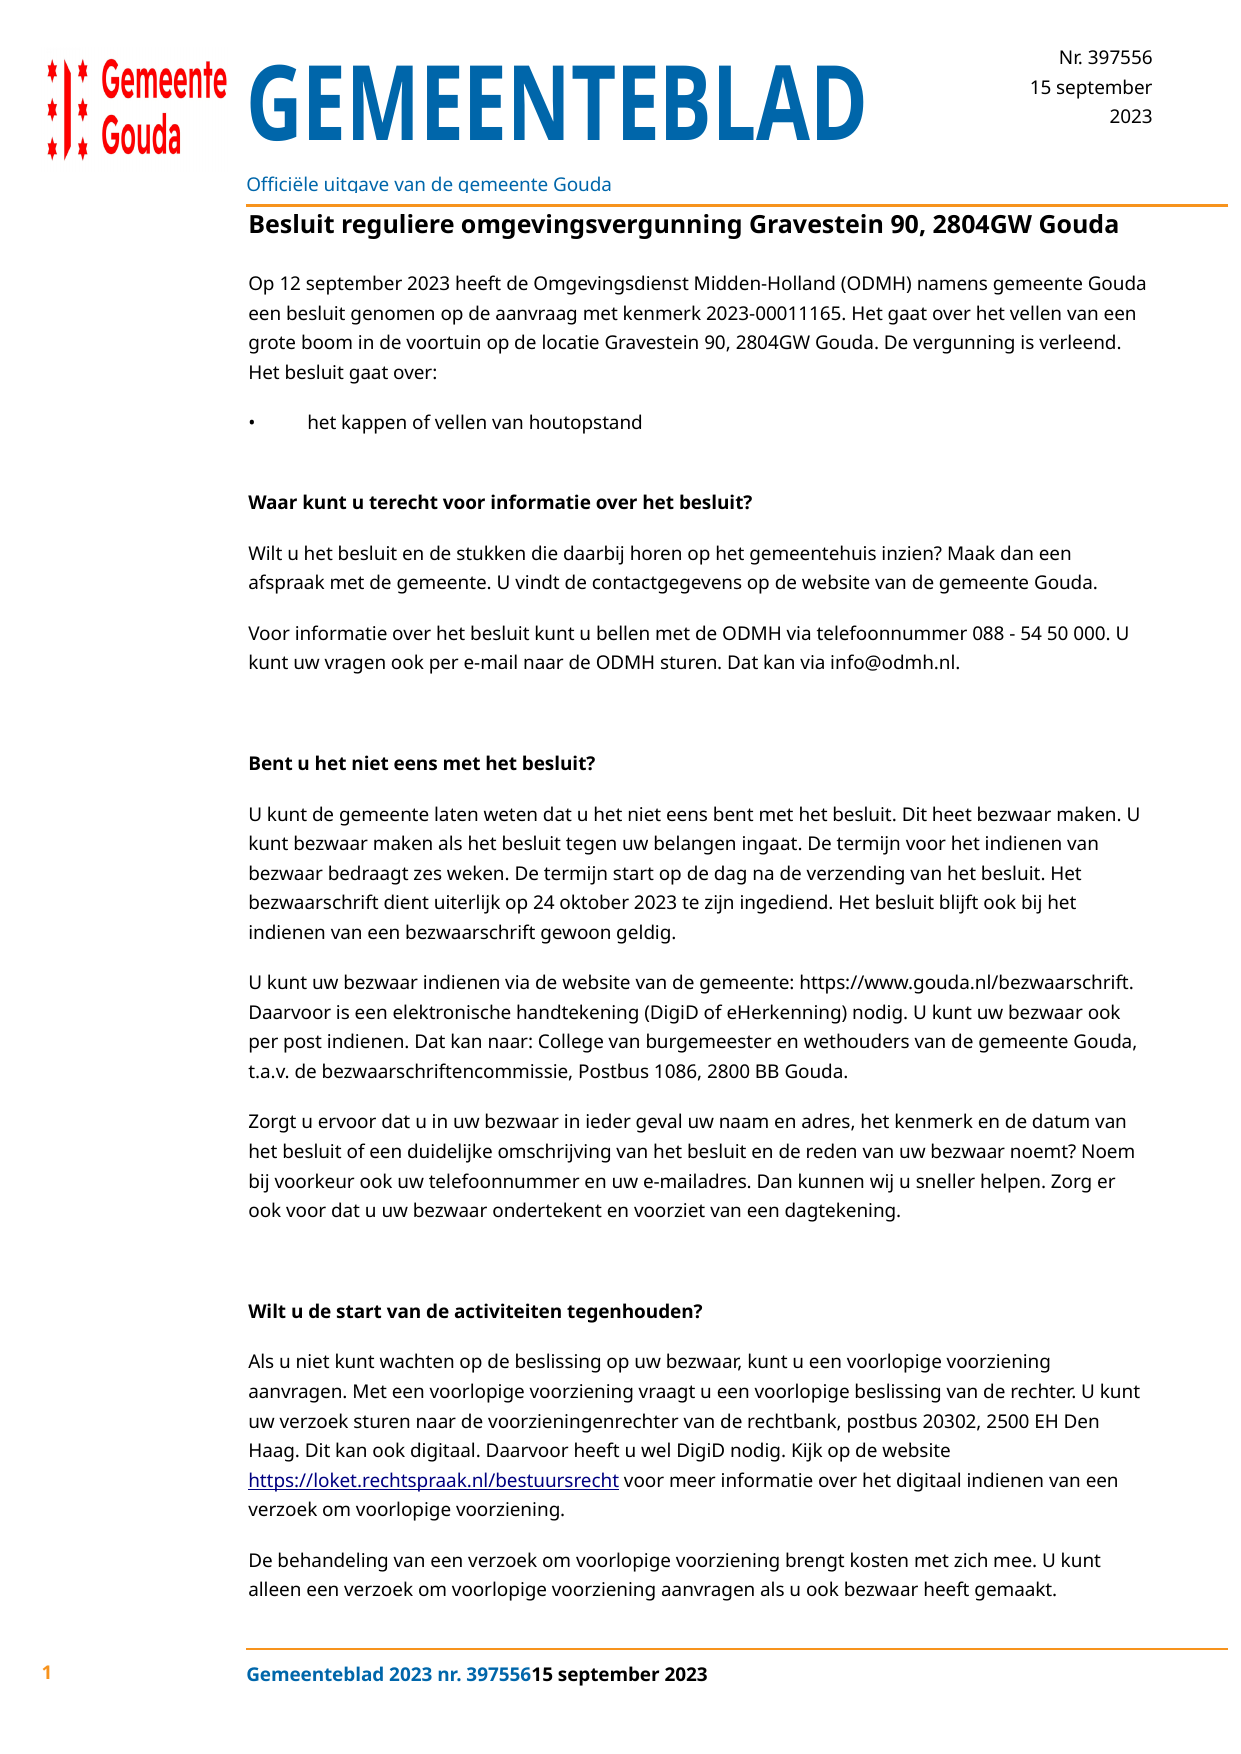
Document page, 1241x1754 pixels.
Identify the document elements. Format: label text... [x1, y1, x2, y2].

text Voor informatie over het besluit kunt u bellen met de ODMH via telefoonnummer 088 - 54 50 000. U kunt uw vragen ook per e-mail naar de ODMH sturen. Dat kan via info@odmh.nl. [248, 620, 1152, 675]
text Wilt u de start van de activiteiten tegenhouden? [248, 1298, 1152, 1324]
text Op 12 september 2023 heeft de Omgevingsdienst Midden-Holland (ODMH) namens gemeente Gouda een besluit genomen op de aanvraag met kenmerk 2023-00011165. Het gaat over het vellen van een grote boom in de voortuin op de locatie Gravestein 90, 2804GW Gouda. De vergunning is verleend. Het besluit gaat over: [248, 270, 1152, 385]
text Bent u het niet eens met het besluit? [248, 750, 1152, 776]
text U kunt de gemeente laten weten dat u het niet eens bent met het besluit. Dit heet bezwaar maken. U kunt bezwaar maken als het besluit tegen uw belangen ingaat. De termijn voor het indienen van bezwaar bedraagt zes weken. De termijn start op de dag na de verzending van het besluit. Het bezwaarschrift dient uiterlijk op 24 oktober 2023 te zijn ingediend. Het besluit blijft ook bij het indienen van een bezwaarschrift gewoon geldig. [248, 801, 1152, 945]
text U kunt uw bezwaar indienen via de website van de gemeente: https://www.gouda.nl/bezwaarschrift. Daarvoor is een elektronische handtekening (DigiD of eHerkenning) nodig. U kunt uw bezwaar ook per post indienen. Dat kan naar: College van burgemeester en wethouders van de gemeente Gouda, t.a.v. de bezwaarschriftencommissie, Postbus 1086, 2800 BB Gouda. [248, 969, 1152, 1084]
text Besluit reguliere omgevingsvergunning Gravestein 90, 2804GW Gouda [248, 207, 1152, 241]
picture [41, 47, 231, 172]
text Als u niet kunt wachten op de beslissing op uw bezwaar, kunt u een voorlopige voorziening aanvragen. Met een voorlopige voorziening vraagt u een voorlopige beslissing van de rechter. U kunt uw verzoek sturen naar de voorzieningenrechter van de rechtbank, postbus 20302, 2500 EH Den Haag. Dit kan ook digitaal. Daarvoor heeft u wel DigiD nodig. Kijk op de website https://loket.rechtspraak.nl/bestuursrecht voor meer informatie over het digitaal indienen van een verzoek om voorlopige voorziening. [248, 1349, 1152, 1522]
text Wilt u het besluit en de stukken die daarbij horen op het gemeentehuis inzien? Maak dan een afspraak met de gemeente. U vindt de contactgegevens op de website van de gemeente Gouda. [248, 540, 1152, 595]
text De behandeling van een verzoek om voorlopige voorziening brengt kosten met zich mee. U kunt alleen een verzoek om voorlopige voorziening aanvragen als u ook bezwaar heeft gemaakt. [248, 1547, 1152, 1602]
text Zorgt u ervoor dat u in uw bezwaar in ieder geval uw naam en adres, het kenmerk en de datum van het besluit of een duidelijke omschrijving van het besluit en de reden van uw bezwaar noemt? Noem bij voorkeur ook uw telefoonnummer en uw e-mailadres. Dan kunnen wij u sneller helpen. Zorg er ook voor dat u uw bezwaar ondertekent en voorziet van een dagtekening. [248, 1109, 1152, 1223]
list het kappen of vellen van houtopstand [248, 409, 1152, 435]
text Waar kunt u terecht voor informatie over het besluit? [248, 489, 1152, 515]
